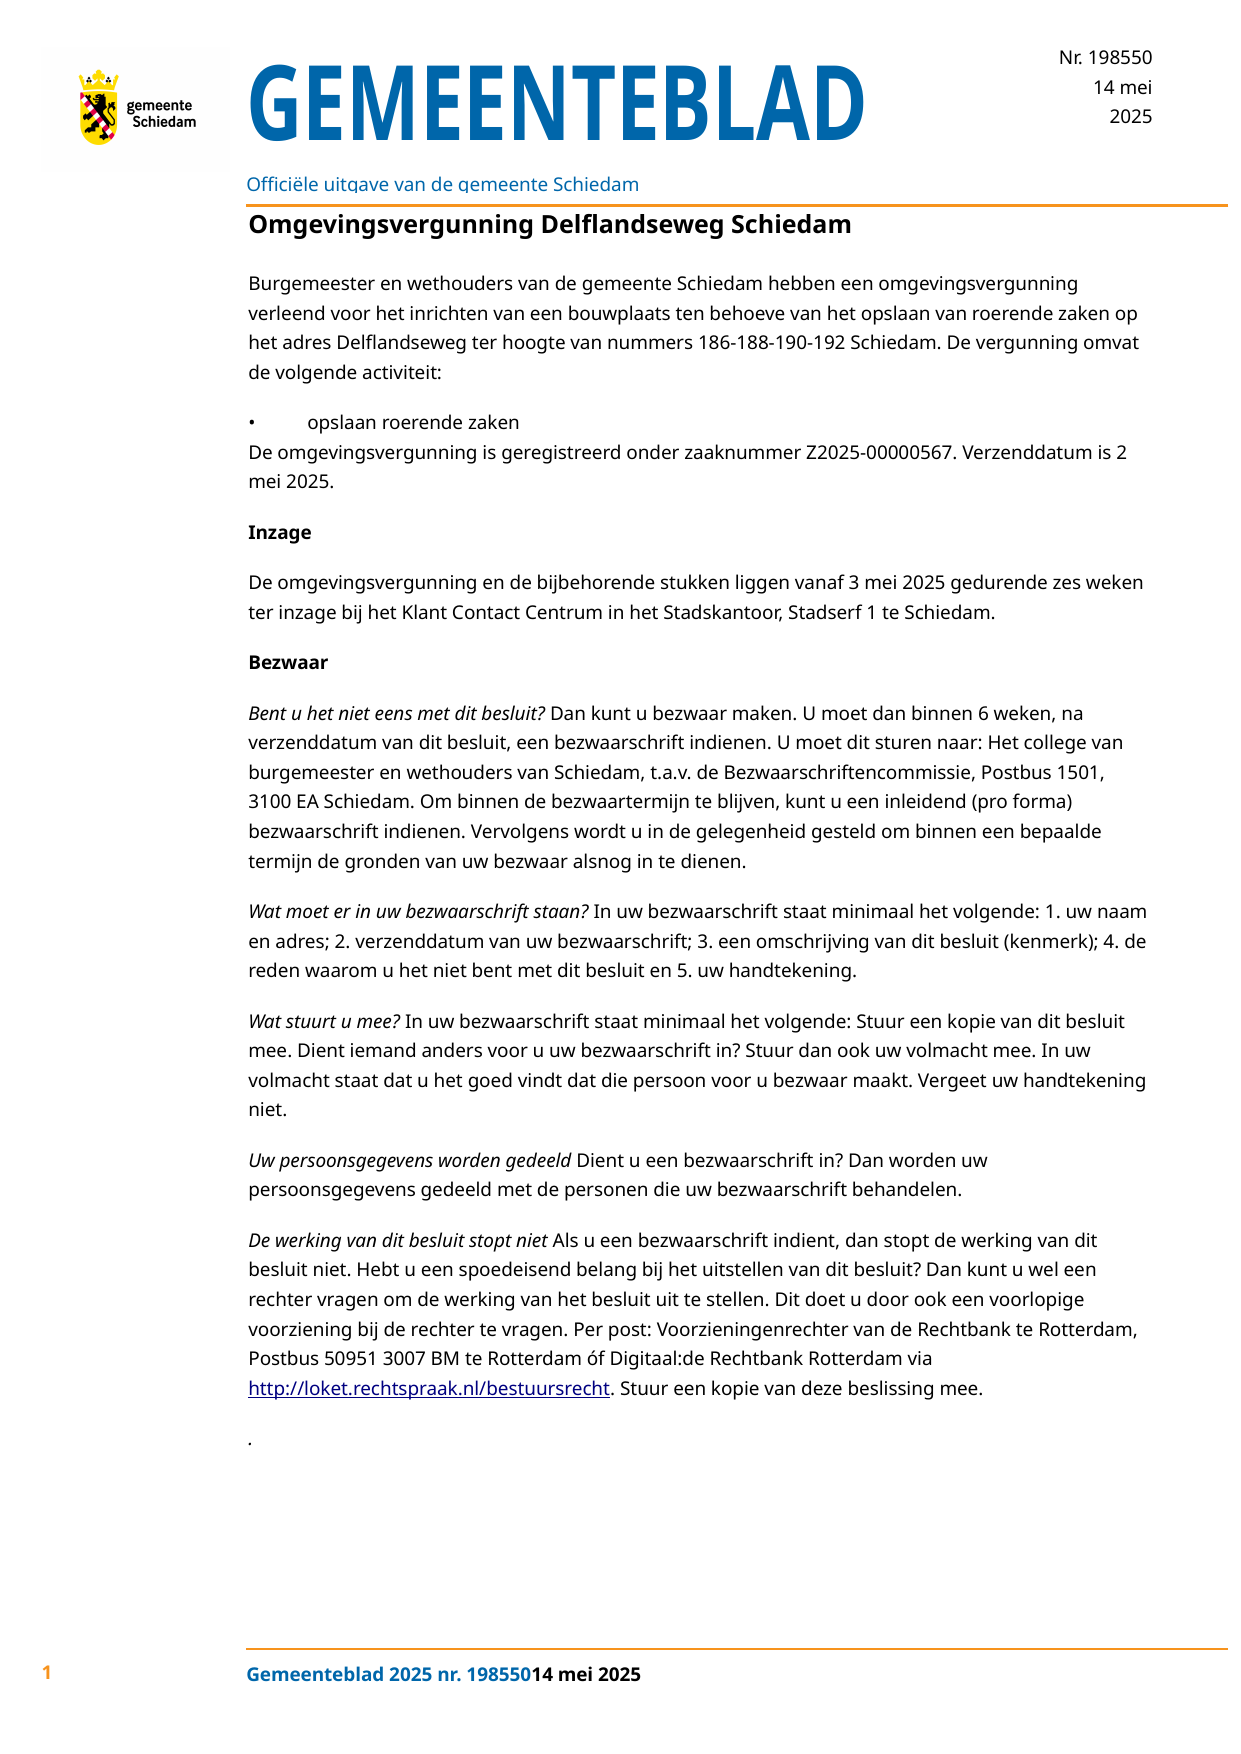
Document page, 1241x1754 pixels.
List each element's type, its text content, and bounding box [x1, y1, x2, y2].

text Bezwaar [248, 649, 1152, 675]
text De omgevingsvergunning is geregistreerd onder zaaknummer Z2025-00000567. Verzenddatum is 2 mei 2025. [248, 439, 1152, 494]
text Bent u het niet eens met dit besluit? Dan kunt u bezwaar maken. U moet dan binnen 6 weken, na verzenddatum van dit besluit, een bezwaarschrift indienen. U moet dit sturen naar: Het college van burgemeester en wethouders van Schiedam, t.a.v. de Bezwaarschriftencommissie, Postbus 1501, 3100 EA Schiedam. Om binnen de bezwaartermijn te blijven, kunt u een inleidend (pro forma) bezwaarschrift indienen. Vervolgens wordt u in de gelegenheid gesteld om binnen een bepaalde termijn de gronden van uw bezwaar alsnog in te dienen. [248, 700, 1152, 873]
text . [248, 1425, 1152, 1451]
text Inzage [248, 519, 1152, 545]
picture [41, 47, 231, 172]
text Omgevingsvergunning Delflandseweg Schiedam [248, 207, 1152, 241]
text Burgemeester en wethouders van de gemeente Schiedam hebben een omgevingsvergunning verleend voor het inrichten van een bouwplaats ten behoeve van het opslaan van roerende zaken op het adres Delflandseweg ter hoogte van nummers 186-188-190-192 Schiedam. De vergunning omvat de volgende activiteit: [248, 270, 1152, 385]
text Wat stuurt u mee? In uw bezwaarschrift staat minimaal het volgende: Stuur een kopie van dit besluit mee. Dient iemand anders voor u uw bezwaarschrift in? Stuur dan ook uw volmacht mee. In uw volmacht staat dat u het goed vindt dat die persoon voor u bezwaar maakt. Vergeet uw handtekening niet. [248, 1008, 1152, 1122]
text Uw persoonsgegevens worden gedeeld Dient u een bezwaarschrift in? Dan worden uw persoonsgegevens gedeeld met de personen die uw bezwaarschrift behandelen. [248, 1147, 1152, 1202]
text De omgevingsvergunning en de bijbehorende stukken liggen vanaf 3 mei 2025 gedurende zes weken ter inzage bij het Klant Contact Centrum in het Stadskantoor, Stadserf 1 te Schiedam. [248, 569, 1152, 625]
text De werking van dit besluit stopt niet Als u een bezwaarschrift indient, dan stopt de werking van dit besluit niet. Hebt u een spoedeisend belang bij het uitstellen van dit besluit? Dan kunt u wel een rechter vragen om de werking van het besluit uit te stellen. Dit doet u door ook een voorlopige voorziening bij de rechter te vragen. Per post: Voorzieningenrechter van de Rechtbank te Rotterdam, Postbus 50951 3007 BM te Rotterdam óf Digitaal:de Rechtbank Rotterdam via http://loket.rechtspraak.nl/bestuursrecht. Stuur een kopie van deze beslissing mee. [248, 1227, 1152, 1401]
list opslaan roerende zaken [248, 409, 1152, 435]
text Wat moet er in uw bezwaarschrift staan? In uw bezwaarschrift staat minimaal het volgende: 1. uw naam en adres; 2. verzenddatum van uw bezwaarschrift; 3. een omschrijving van dit besluit (kenmerk); 4. de reden waarom u het niet bent met dit besluit en 5. uw handtekening. [248, 898, 1152, 983]
